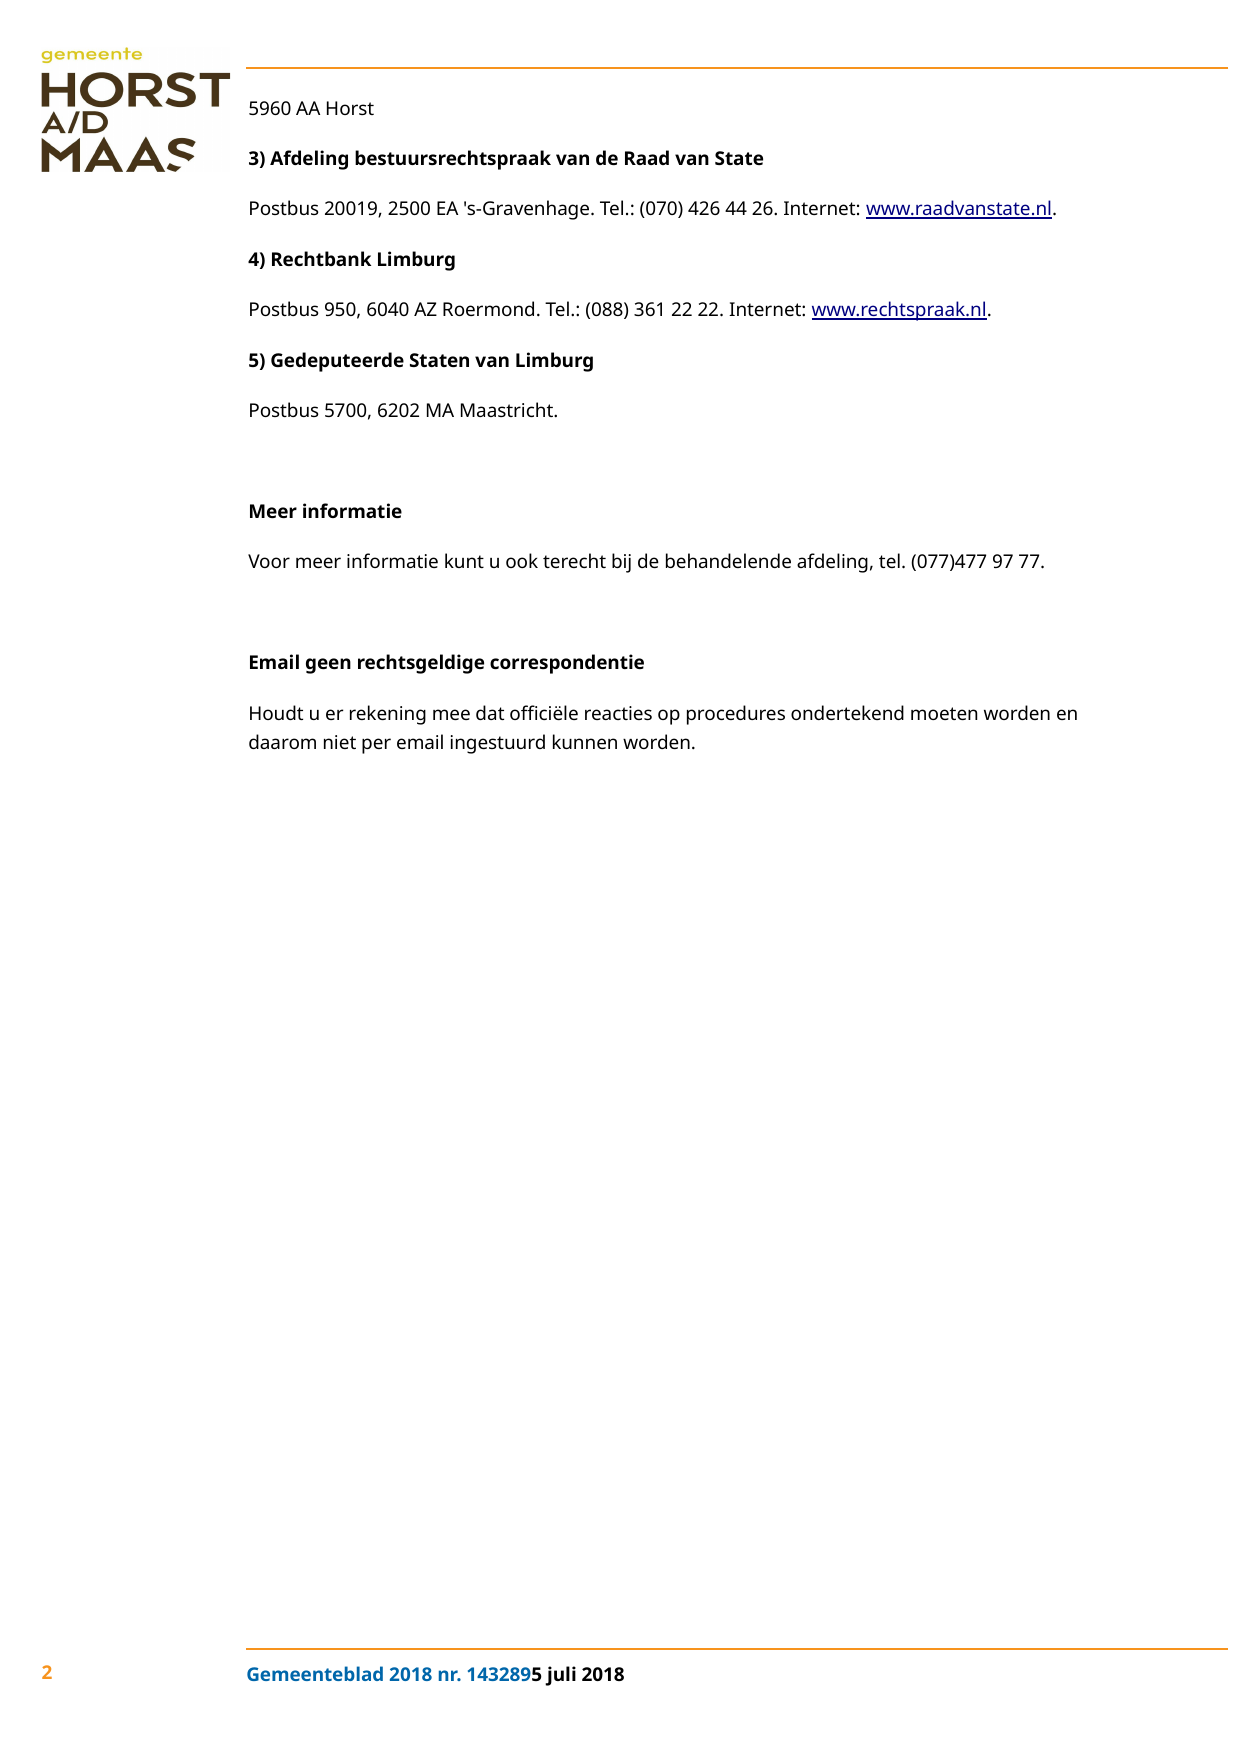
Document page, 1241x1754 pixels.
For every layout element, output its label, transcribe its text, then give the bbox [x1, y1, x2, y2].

text Meer informatie [248, 498, 1152, 524]
text Postbus 950, 6040 AZ Roermond. Tel.: (088) 361 22 22. Internet: www.rechtspraak.nl. [248, 296, 1152, 322]
text Email geen rechtsgeldige correspondentie [248, 649, 1152, 675]
text 3) Afdeling bestuursrechtspraak van de Raad van State [248, 145, 1152, 171]
text 4) Rechtbank Limburg [248, 246, 1152, 272]
text Postbus 20019, 2500 EA 's-Gravenhage. Tel.: (070) 426 44 26. Internet: www.raadvanstate.nl. [248, 196, 1152, 221]
text Voor meer informatie kunt u ook terecht bij de behandelende afdeling, tel. (077)477 97 77. [248, 548, 1152, 574]
text Postbus 5700, 6202 MA Maastricht. [248, 397, 1152, 423]
picture [41, 47, 231, 172]
text 5960 AA Horst [248, 95, 1152, 121]
text Houdt u er rekening mee dat officiële reacties op procedures ondertekend moeten worden en daarom niet per email ingestuurd kunnen worden. [248, 700, 1152, 755]
text 5) Gedeputeerde Staten van Limburg [248, 347, 1152, 373]
